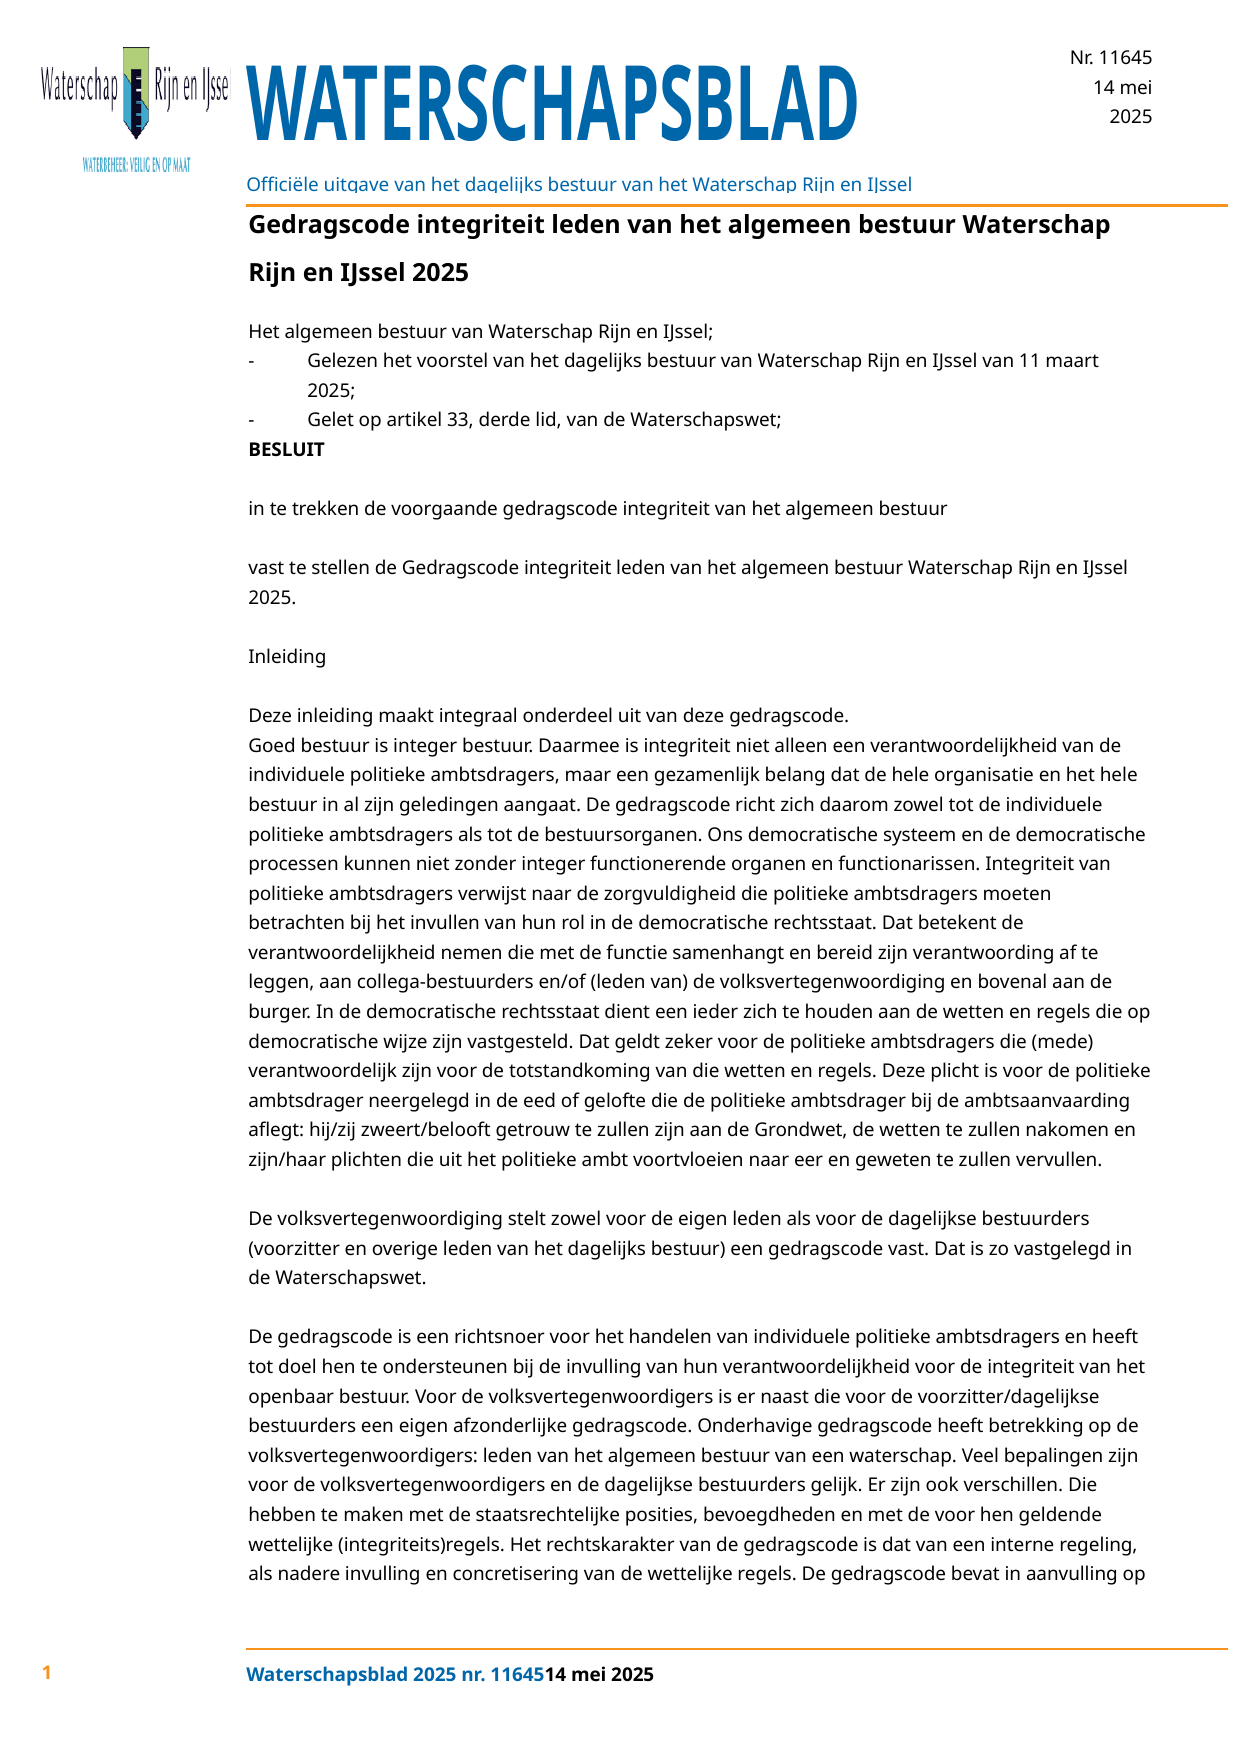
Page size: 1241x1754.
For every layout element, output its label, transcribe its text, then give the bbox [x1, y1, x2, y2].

text De volksvertegenwoordiging stelt zowel voor de eigen leden als voor de dagelijkse bestuurders (voorzitter en overige leden van het dagelijks bestuur) een gedragscode vast. Dat is zo vastgelegd in de Waterschapswet. [248, 1205, 1152, 1290]
text De gedragscode is een richtsnoer voor het handelen van individuele politieke ambtsdragers en heeft tot doel hen te ondersteunen bij de invulling van hun verantwoordelijkheid voor de integriteit van het openbaar bestuur. Voor de volksvertegenwoordigers is er naast die voor de voorzitter/dagelijkse bestuurders een eigen afzonderlijke gedragscode. Onderhavige gedragscode heeft betrekking op de volksvertegenwoordigers: leden van het algemeen bestuur van een waterschap. Veel bepalingen zijn voor de volksvertegenwoordigers en de dagelijkse bestuurders gelijk. Er zijn ook verschillen. Die hebben te maken met de staatsrechtelijke posities, bevoegdheden en met de voor hen geldende wettelijke (integriteits)regels. Het rechtskarakter van de gedragscode is dat van een interne regeling, als nadere invulling en concretisering van de wettelijke regels. De gedragscode bevat in aanvulling op [248, 1324, 1152, 1586]
text BESLUIT [248, 436, 1152, 462]
text Gedragscode integriteit leden van het algemeen bestuur Waterschap Rijn en IJssel 2025 [248, 207, 1152, 288]
text Deze inleiding maakt integraal onderdeel uit van deze gedragscode. [248, 702, 1152, 728]
text in te trekken de voorgaande gedragscode integriteit van het algemeen bestuur [248, 495, 1152, 521]
picture [41, 47, 231, 172]
text Inleiding [248, 643, 1152, 669]
text Het algemeen bestuur van Waterschap Rijn en IJssel; [248, 318, 1152, 344]
list Gelezen het voorstel van het dagelijks bestuur van Waterschap Rijn en IJssel van 11 maart 2025; [248, 347, 1152, 403]
list Gelet op artikel 33, derde lid, van de Waterschapswet; [248, 407, 1152, 432]
text Goed bestuur is integer bestuur. Daarmee is integriteit niet alleen een verantwoordelijkheid van de individuele politieke ambtsdragers, maar een gezamenlijk belang dat de hele organisatie en het hele bestuur in al zijn geledingen aangaat. De gedragscode richt zich daarom zowel tot de individuele politieke ambtsdragers als tot de bestuursorganen. Ons democratische systeem en de democratische processen kunnen niet zonder integer functionerende organen en functionarissen. Integriteit van politieke ambtsdragers verwijst naar de zorgvuldigheid die politieke ambtsdragers moeten betrachten bij het invullen van hun rol in de democratische rechtsstaat. Dat betekent de verantwoordelijkheid nemen die met de functie samenhangt en bereid zijn verantwoording af te leggen, aan collega-bestuurders en/of (leden van) de volksvertegenwoordiging en bovenal aan de burger. In de democratische rechtsstaat dient een ieder zich te houden aan de wetten en regels die op democratische wijze zijn vastgesteld. Dat geldt zeker voor de politieke ambtsdragers die (mede) verantwoordelijk zijn voor de totstandkoming van die wetten en regels. Deze plicht is voor de politieke ambtsdrager neergelegd in de eed of gelofte die de politieke ambtsdrager bij de ambtsaanvaarding aflegt: hij/zij zweert/belooft getrouw te zullen zijn aan de Grondwet, de wetten te zullen nakomen en zijn/haar plichten die uit het politieke ambt voortvloeien naar eer en geweten te zullen vervullen. [248, 732, 1152, 1172]
text vast te stellen de Gedragscode integriteit leden van het algemeen bestuur Waterschap Rijn en IJssel 2025. [248, 554, 1152, 610]
